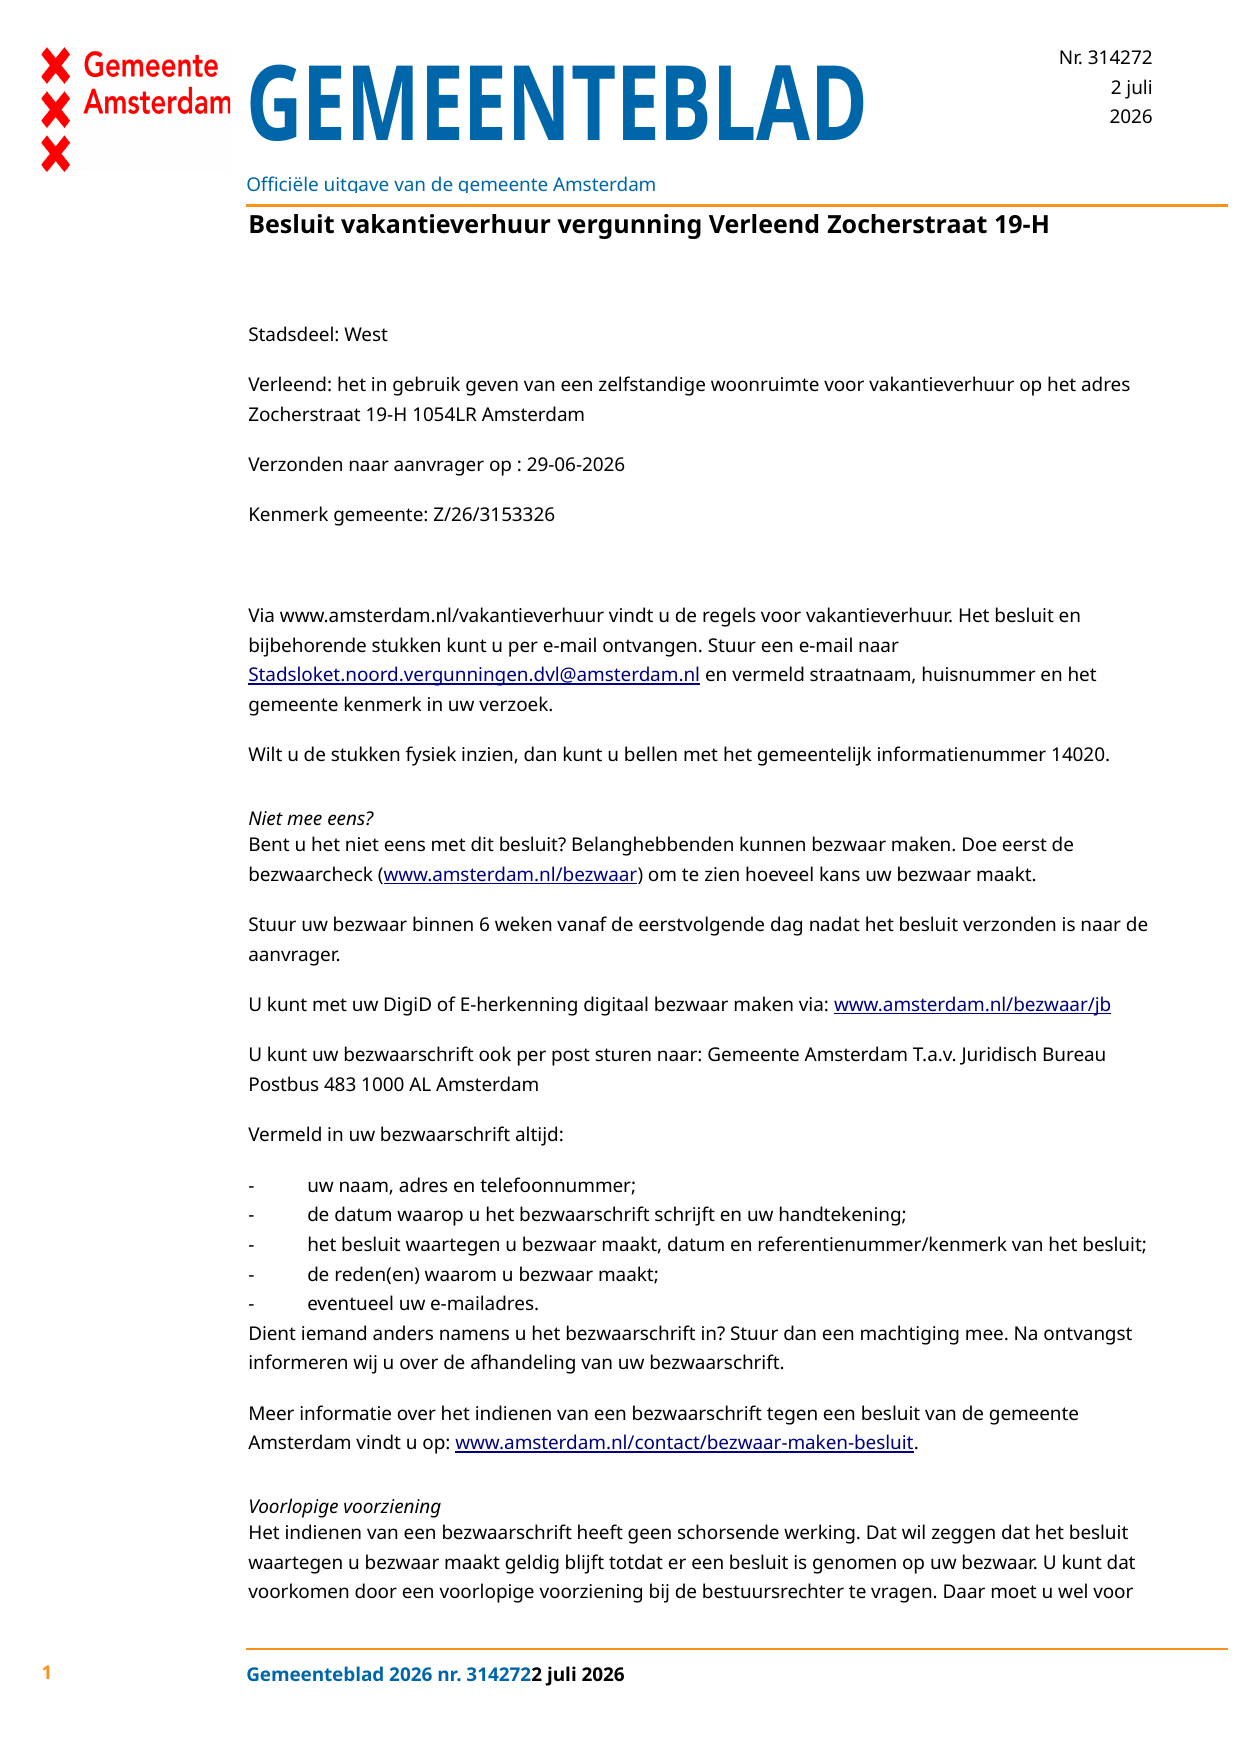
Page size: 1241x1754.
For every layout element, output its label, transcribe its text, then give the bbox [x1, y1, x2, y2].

text Via www.amsterdam.nl/vakantieverhuur vindt u de regels voor vakantieverhuur. Het besluit en bijbehorende stukken kunt u per e-mail ontvangen. Stuur een e-mail naar Stadsloket.noord.vergunningen.dvl@amsterdam.nl en vermeld straatnaam, huisnummer en het gemeente kenmerk in uw verzoek. [248, 602, 1152, 717]
text U kunt met uw DigiD of E-herkenning digitaal bezwaar maken via: www.amsterdam.nl/bezwaar/jb [248, 991, 1152, 1017]
text Niet mee eens? [248, 806, 1152, 831]
text Verzonden naar aanvrager op : 29-06-2026 [248, 451, 1152, 477]
text Dient iemand anders namens u het bezwaarschrift in? Stuur dan een machtiging mee. Na ontvangst informeren wij u over de afhandeling van uw bezwaarschrift. [248, 1320, 1152, 1375]
text Verleend: het in gebruik geven van een zelfstandige woonruimte voor vakantieverhuur op het adres Zocherstraat 19-H 1054LR Amsterdam [248, 371, 1152, 426]
text Besluit vakantieverhuur vergunning Verleend Zocherstraat 19-H [248, 207, 1152, 241]
list de datum waarop u het bezwaarschrift schrijft en uw handtekening; [248, 1202, 1152, 1227]
text Stadsdeel: West [248, 321, 1152, 346]
list uw naam, adres en telefoonnummer; [248, 1172, 1152, 1198]
text Wilt u de stukken fysiek inzien, dan kunt u bellen met het gemeentelijk informatienummer 14020. [248, 742, 1152, 767]
text U kunt uw bezwaarschrift ook per post sturen naar: Gemeente Amsterdam T.a.v. Juridisch Bureau Postbus 483 1000 AL Amsterdam [248, 1042, 1152, 1097]
picture [41, 47, 231, 172]
text Voorlopige voorziening [248, 1493, 1152, 1519]
text Kenmerk gemeente: Z/26/3153326 [248, 502, 1152, 527]
text Het indienen van een bezwaarschrift heeft geen schorsende werking. Dat wil zeggen dat het besluit waartegen u bezwaar maakt geldig blijft totdat er een besluit is genomen op uw bezwaar. U kunt dat voorkomen door een voorlopige voorziening bij de bestuursrechter te vragen. Daar moet u wel voor [248, 1519, 1152, 1604]
text Meer informatie over het indienen van een bezwaarschrift tegen een besluit van de gemeente Amsterdam vindt u op: www.amsterdam.nl/contact/bezwaar-maken-besluit. [248, 1400, 1152, 1455]
text Stuur uw bezwaar binnen 6 weken vanaf de eerstvolgende dag nadat het besluit verzonden is naar de aanvrager. [248, 911, 1152, 967]
list de reden(en) waarom u bezwaar maakt; [248, 1261, 1152, 1287]
text Vermeld in uw bezwaarschrift altijd: [248, 1122, 1152, 1147]
list eventueel uw e-mailadres. [248, 1290, 1152, 1316]
list het besluit waartegen u bezwaar maakt, datum en referentienummer/kenmerk van het besluit; [248, 1231, 1152, 1257]
text Bent u het niet eens met dit besluit? Belanghebbenden kunnen bezwaar maken. Doe eerst de bezwaarcheck (www.amsterdam.nl/bezwaar) om te zien hoeveel kans uw bezwaar maakt. [248, 831, 1152, 887]
